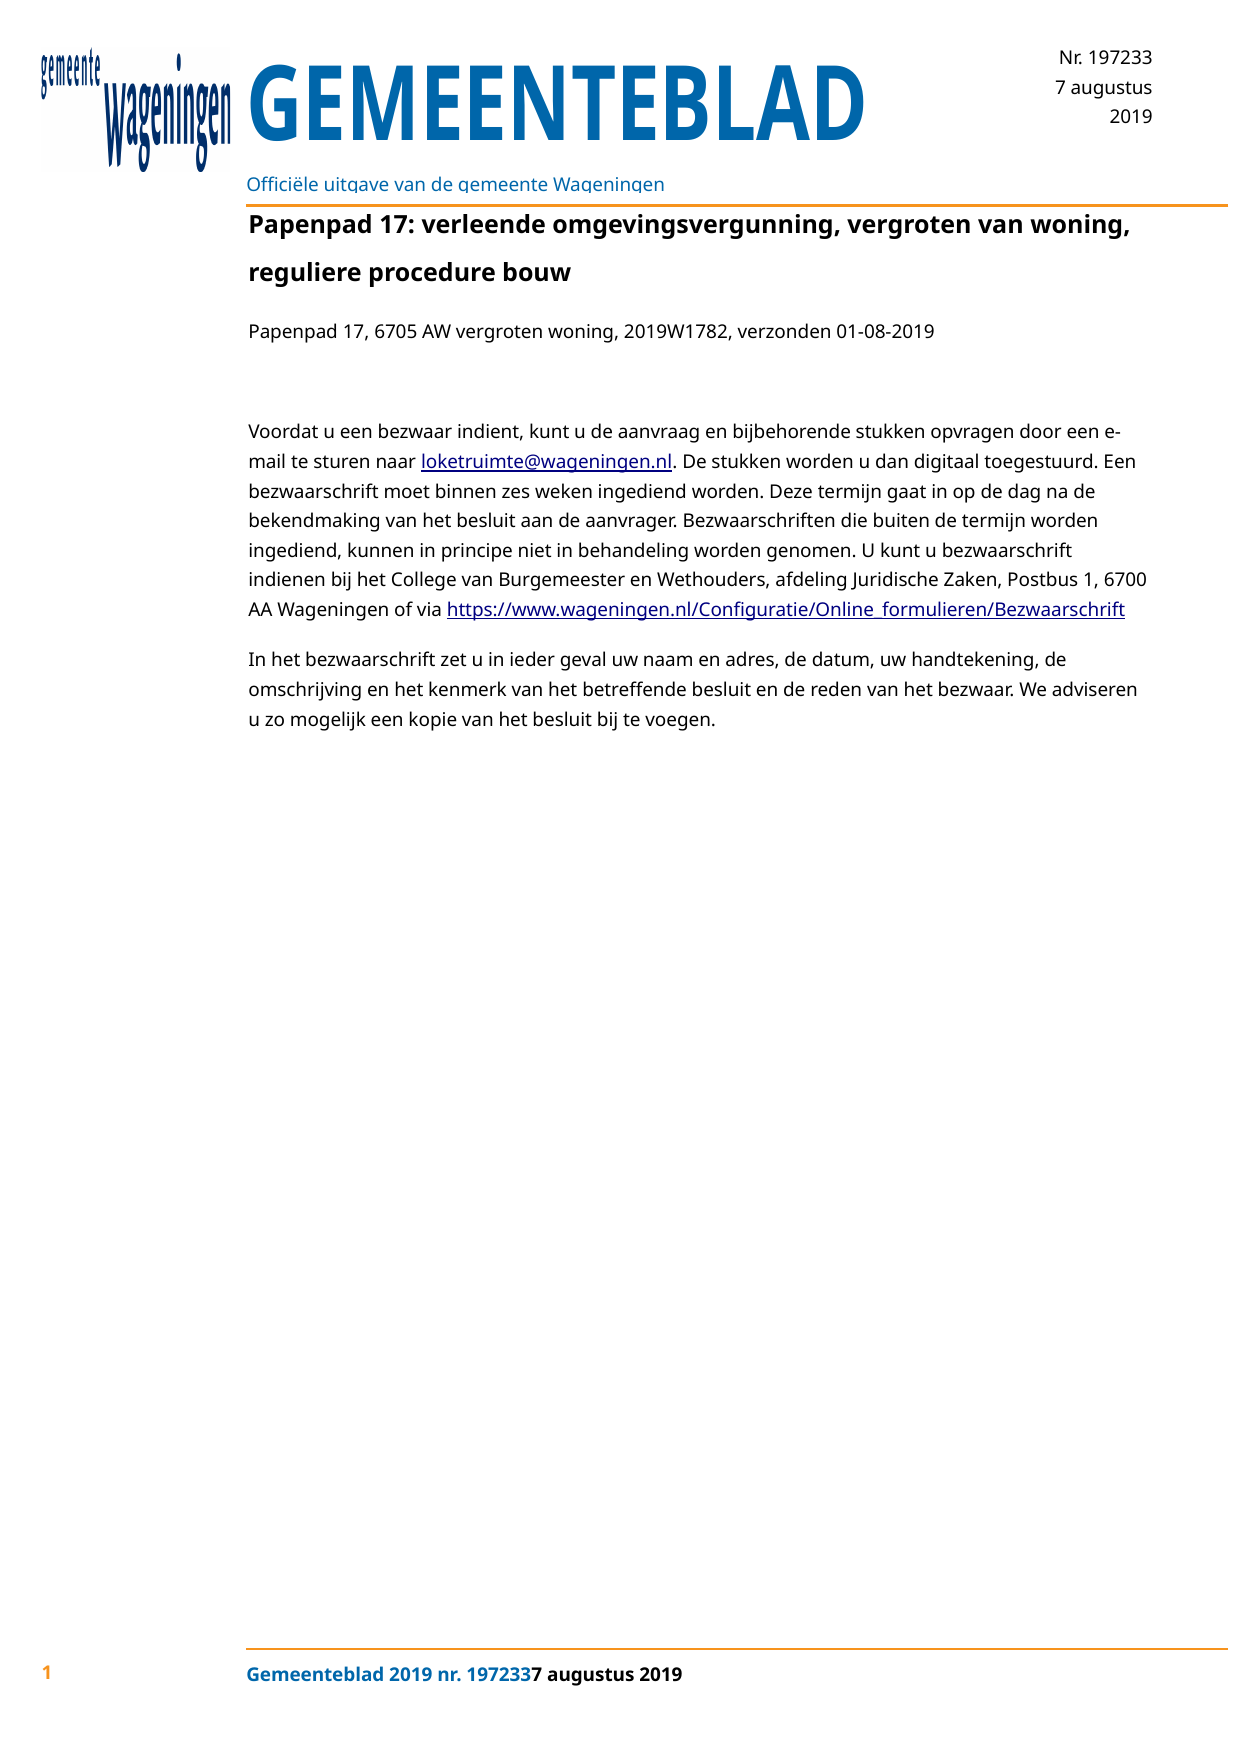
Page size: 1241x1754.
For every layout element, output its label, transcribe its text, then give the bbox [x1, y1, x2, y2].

text Papenpad 17, 6705 AW vergroten woning, 2019W1782, verzonden 01-08-2019 [248, 318, 1152, 344]
text Voordat u een bezwaar indient, kunt u de aanvraag en bijbehorende stukken opvragen door een e-mail te sturen naar loketruimte@wageningen.nl. De stukken worden u dan digitaal toegestuurd. Een bezwaarschrift moet binnen zes weken ingediend worden. Deze termijn gaat in op de dag na de bekendmaking van het besluit aan de aanvrager. Bezwaarschriften die buiten de termijn worden ingediend, kunnen in principe niet in behandeling worden genomen. U kunt u bezwaarschrift indienen bij het College van Burgemeester en Wethouders, afdeling Juridische Zaken, Postbus 1, 6700 AA Wageningen of via https://www.wageningen.nl/Configuratie/Online_formulieren/Bezwaarschrift [248, 419, 1152, 622]
text In het bezwaarschrift zet u in ieder geval uw naam en adres, de datum, uw handtekening, de omschrijving en het kenmerk van het betreffende besluit en de reden van het bezwaar. We adviseren u zo mogelijk een kopie van het besluit bij te voegen. [248, 647, 1152, 732]
picture [41, 47, 231, 172]
text Papenpad 17: verleende omgevingsvergunning, vergroten van woning, reguliere procedure bouw [248, 207, 1152, 288]
